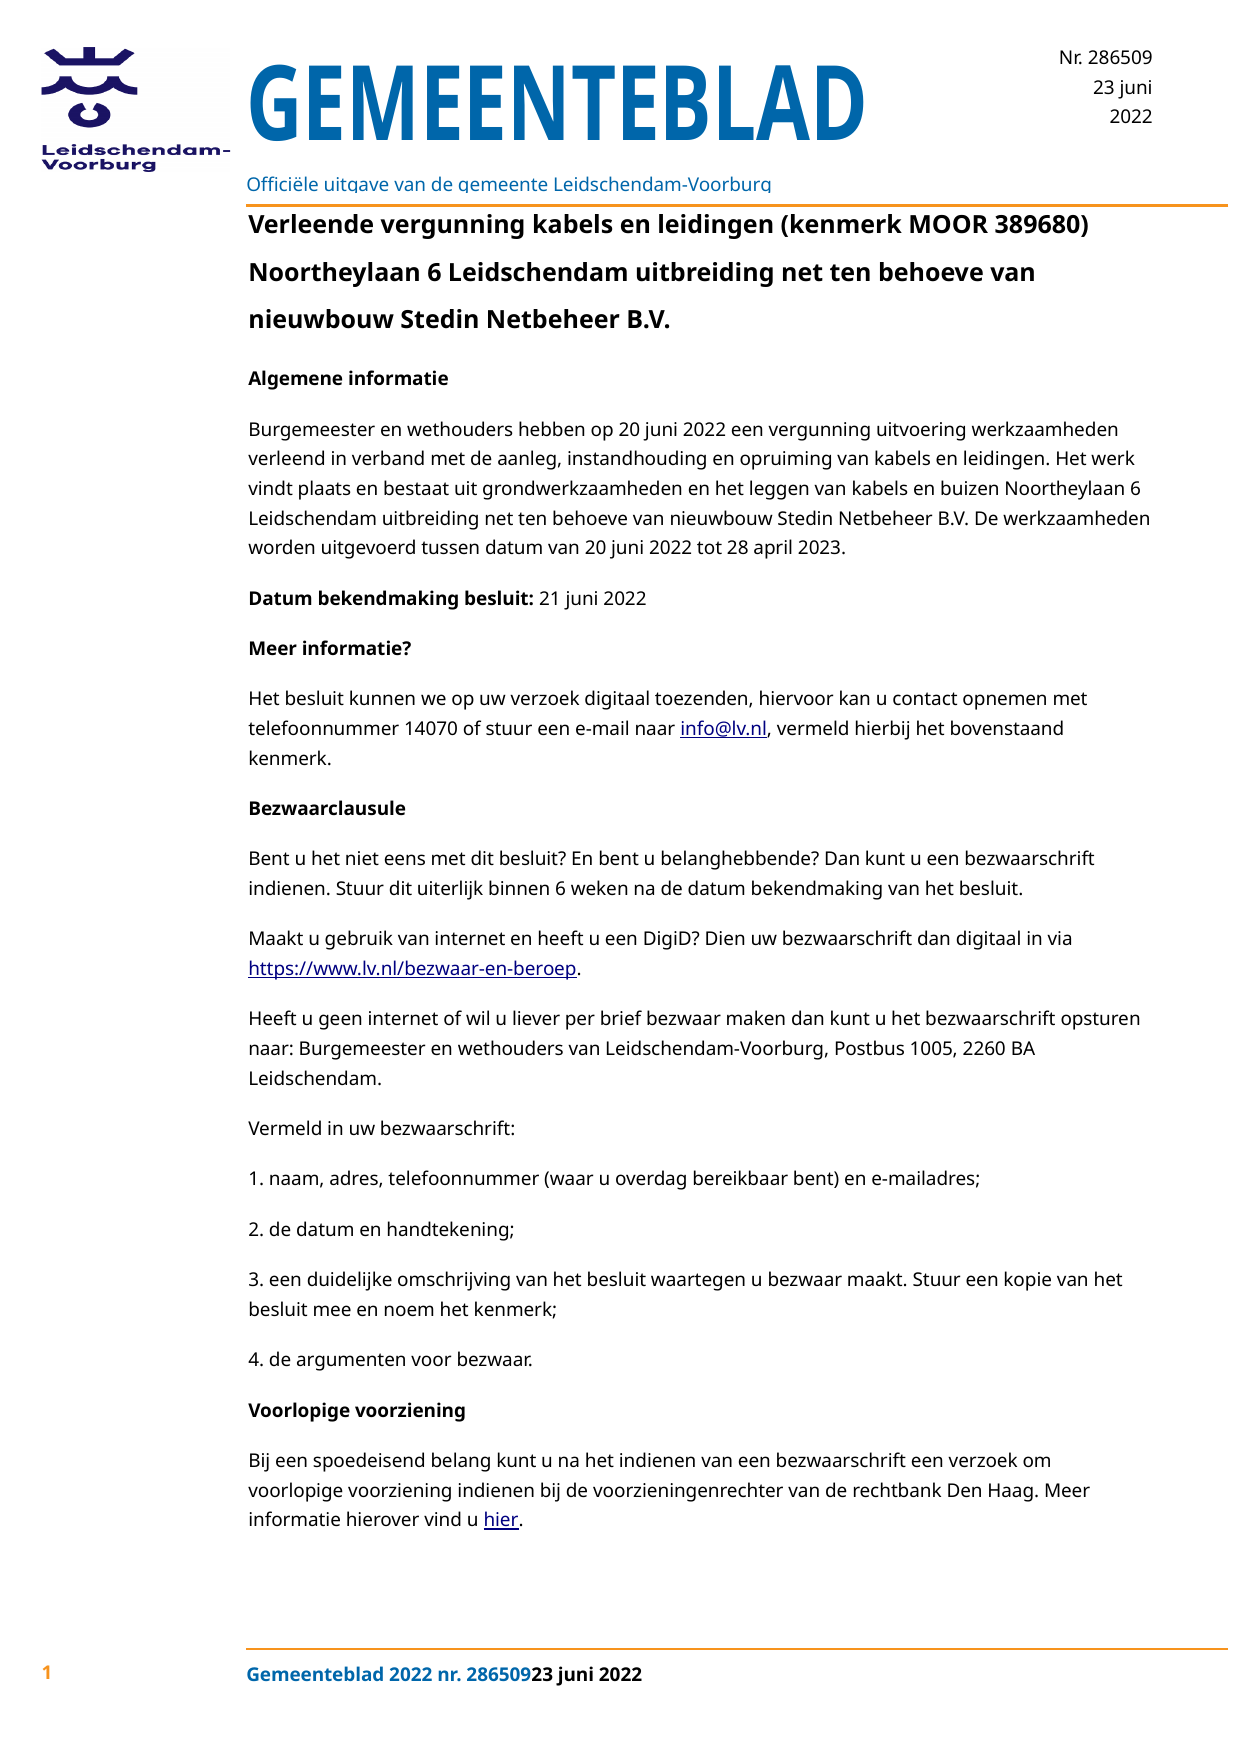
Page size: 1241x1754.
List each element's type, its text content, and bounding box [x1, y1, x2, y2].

text Heeft u geen internet of wil u liever per brief bezwaar maken dan kunt u het bezwaarschrift opsturen naar: Burgemeester en wethouders van Leidschendam-Voorburg, Postbus 1005, 2260 BA Leidschendam. [248, 1006, 1152, 1090]
text Bezwaarclausule [248, 795, 1152, 821]
text Bent u het niet eens met dit besluit? En bent u belanghebbende? Dan kunt u een bezwaarschrift indienen. Stuur dit uiterlijk binnen 6 weken na de datum bekendmaking van het besluit. [248, 846, 1152, 901]
text Vermeld in uw bezwaarschrift: [248, 1115, 1152, 1141]
text Verleende vergunning kabels en leidingen (kenmerk MOOR 389680) Noortheylaan 6 Leidschendam uitbreiding net ten behoeve van nieuwbouw Stedin Netbeheer B.V. [248, 207, 1152, 336]
text Meer informatie? [248, 635, 1152, 661]
text Datum bekendmaking besluit: 21 juni 2022 [248, 585, 1152, 610]
picture [41, 47, 231, 172]
text 4. de argumenten voor bezwaar. [248, 1346, 1152, 1372]
text Algemene informatie [248, 366, 1152, 391]
text 1. naam, adres, telefoonnummer (waar u overdag bereikbaar bent) en e-mailadres; [248, 1166, 1152, 1191]
text Het besluit kunnen we op uw verzoek digitaal toezenden, hiervoor kan u contact opnemen met telefoonnummer 14070 of stuur een e-mail naar info@lv.nl, vermeld hierbij het bovenstaand kenmerk. [248, 686, 1152, 770]
text Bij een spoedeisend belang kunt u na het indienen van een bezwaarschrift een verzoek om voorlopige voorziening indienen bij de voorzieningenrechter van de rechtbank Den Haag. Meer informatie hierover vind u hier. [248, 1447, 1152, 1532]
text 2. de datum en handtekening; [248, 1216, 1152, 1242]
text Burgemeester en wethouders hebben op 20 juni 2022 een vergunning uitvoering werkzaamheden verleend in verband met de aanleg, instandhouding en opruiming van kabels en leidingen. Het werk vindt plaats en bestaat uit grondwerkzaamheden en het leggen van kabels en buizen Noortheylaan 6 Leidschendam uitbreiding net ten behoeve van nieuwbouw Stedin Netbeheer B.V. De werkzaamheden worden uitgevoerd tussen datum van 20 juni 2022 tot 28 april 2023. [248, 416, 1152, 560]
text Maakt u gebruik van internet en heeft u een DigiD? Dien uw bezwaarschrift dan digitaal in via https://www.lv.nl/bezwaar-en-beroep. [248, 926, 1152, 981]
text 3. een duidelijke omschrijving van het besluit waartegen u bezwaar maakt. Stuur een kopie van het besluit mee en noem het kenmerk; [248, 1266, 1152, 1322]
text Voorlopige voorziening [248, 1397, 1152, 1422]
